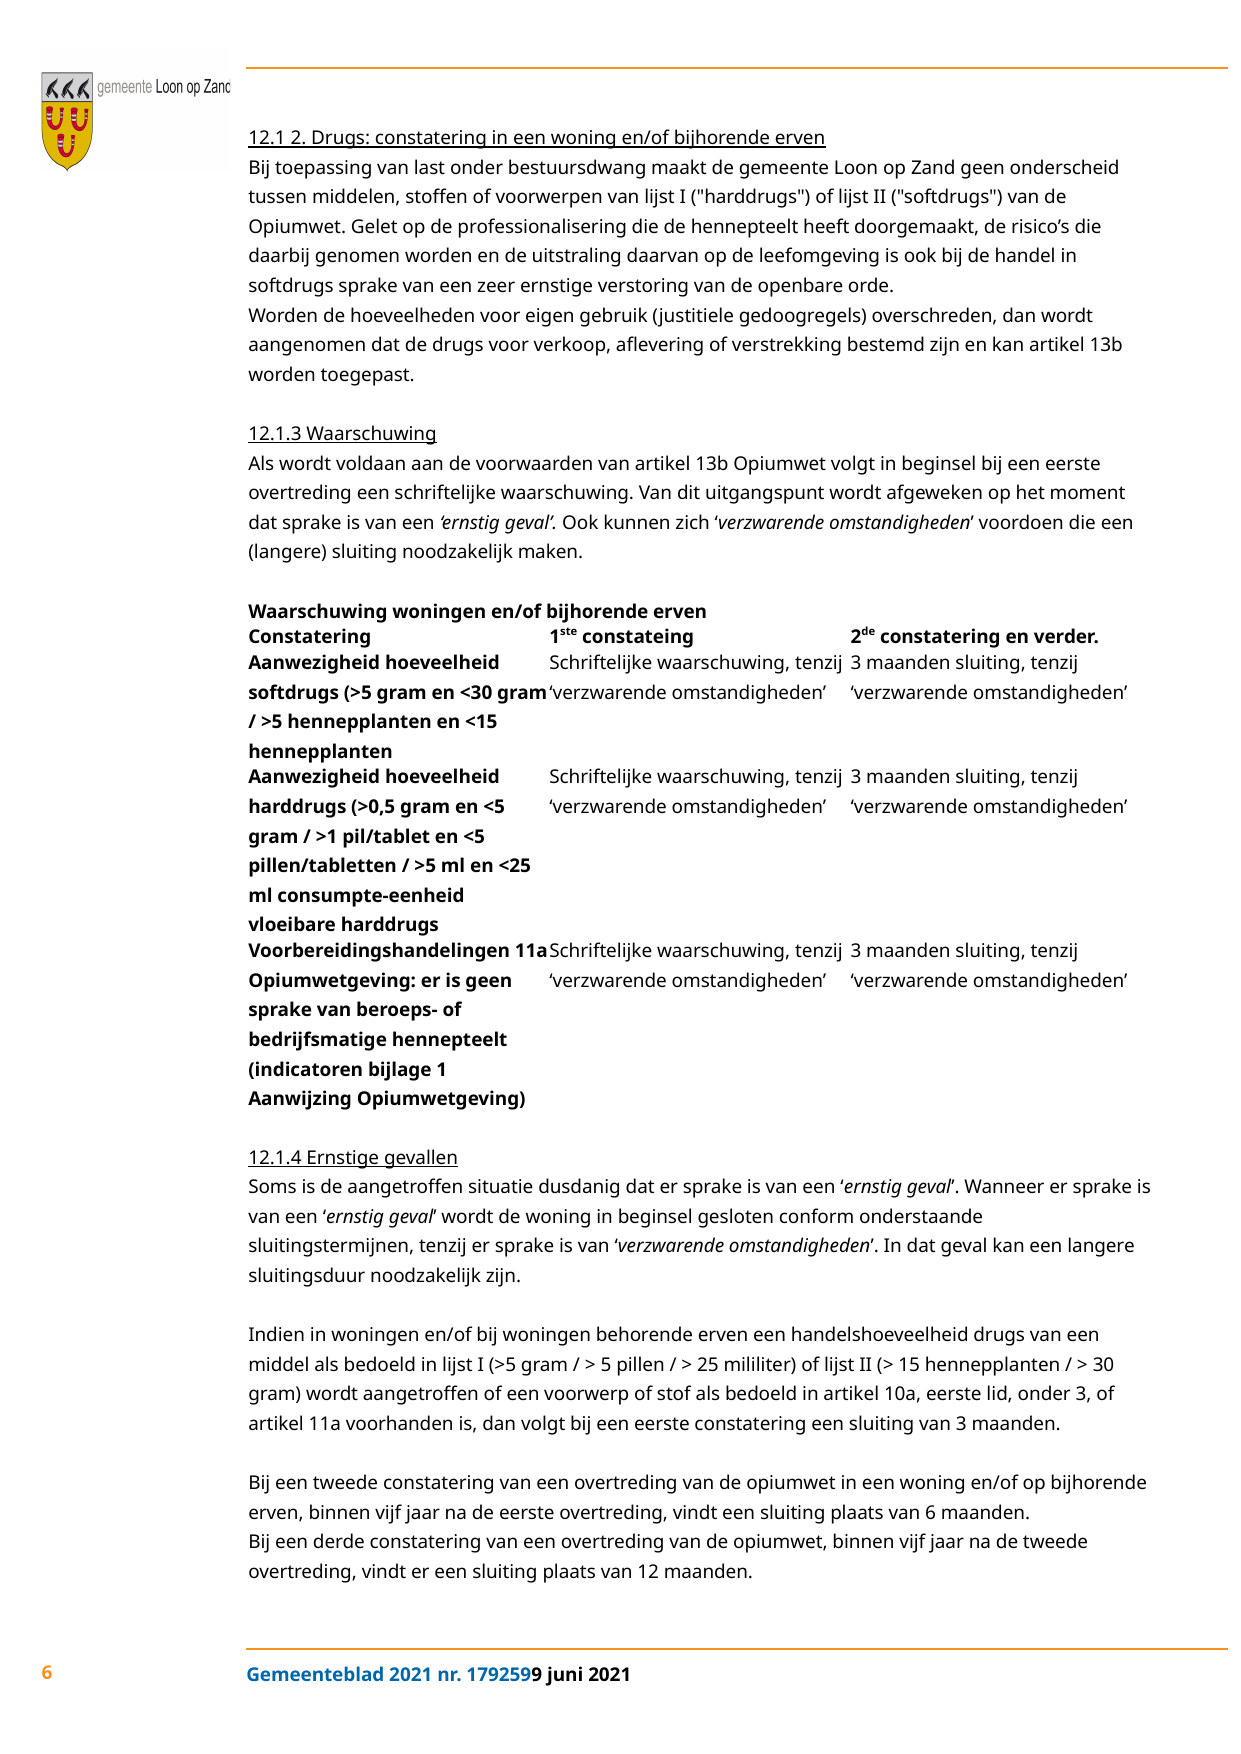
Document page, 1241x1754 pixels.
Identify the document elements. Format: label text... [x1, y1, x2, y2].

text 12.1.3 Waarschuwing [248, 420, 1152, 446]
text 12.1 2. Drugs: constatering in een woning en/of bijhorende erven [248, 124, 1152, 150]
table_cell 3 maanden sluiting, tenzij ‘verzwarende omstandigheden’ [850, 938, 1152, 1111]
picture [41, 47, 231, 172]
table_cell 3 maanden sluiting, tenzij ‘verzwarende omstandigheden’ [850, 764, 1152, 937]
text Bij een derde constatering van een overtreding van de opiumwet, binnen vijf jaar na de tweede overtreding, vindt er een sluiting plaats van 12 maanden. [248, 1528, 1152, 1584]
table_cell Schriftelijke waarschuwing, tenzij ‘verzwarende omstandigheden’ [549, 938, 850, 1111]
table_cell Voorbereidingshandelingen 11a Opiumwetgeving: er is geen sprake van beroeps- of bedrijfsmatige hennepteelt (indicatoren bijlage 1 Aanwijzing Opiumwetgeving) [248, 938, 549, 1111]
table_cell 3 maanden sluiting, tenzij ‘verzwarende omstandigheden’ [850, 649, 1152, 764]
table_cell Schriftelijke waarschuwing, tenzij ‘verzwarende omstandigheden’ [549, 649, 850, 764]
text Indien in woningen en/of bij woningen behorende erven een handelshoeveelheid drugs van een middel als bedoeld in lijst I (>5 gram / > 5 pillen / > 25 mililiter) of lijst II (> 15 hennepplanten / > 30 gram) wordt aangetroffen of een voorwerp of stof als bedoeld in artikel 10a, eerste lid, onder 3, of artikel 11a voorhanden is, dan volgt bij een eerste constatering een sluiting van 3 maanden. [248, 1321, 1152, 1436]
text Worden de hoeveelheden voor eigen gebruik (justitiele gedoogregels) overschreden, dan wordt aangenomen dat de drugs voor verkoop, aflevering of verstrekking bestemd zijn en kan artikel 13b worden toegepast. [248, 302, 1152, 387]
table_cell Constatering [248, 624, 549, 649]
text Bij toepassing van last onder bestuursdwang maakt de gemeente Loon op Zand geen onderscheid tussen middelen, stoffen of voorwerpen van lijst I ("harddrugs") of lijst II ("softdrugs") van de Opiumwet. Gelet op de professionalisering die de hennepteelt heeft doorgemaakt, de risico’s die daarbij genomen worden en de uitstraling daarvan op de leefomgeving is ook bij de handel in softdrugs sprake van een zeer ernstige verstoring van de openbare orde. [248, 154, 1152, 298]
table_cell Aanwezigheid hoeveelheid softdrugs (>5 gram en <30 gram / >5 hennepplanten en <15 hennepplanten [248, 649, 549, 764]
table_cell Aanwezigheid hoeveelheid harddrugs (>0,5 gram en <5 gram / >1 pil/tablet en <5 pillen/tabletten / >5 ml en <25 ml consumpte-eenheid vloeibare harddrugs [248, 764, 549, 937]
table_cell 1ste constateing [549, 624, 850, 649]
text Als wordt voldaan aan de voorwaarden van artikel 13b Opiumwet volgt in beginsel bij een eerste overtreding een schriftelijke waarschuwing. Van dit uitgangspunt wordt afgeweken op het moment dat sprake is van een ‘ernstig geval’. Ook kunnen zich ‘verzwarende omstandigheden’ voordoen die een (langere) sluiting noodzakelijk maken. [248, 450, 1152, 564]
text Bij een tweede constatering van een overtreding van de opiumwet in een woning en/of op bijhorende erven, binnen vijf jaar na de eerste overtreding, vindt een sluiting plaats van 6 maanden. [248, 1469, 1152, 1524]
table_cell Schriftelijke waarschuwing, tenzij ‘verzwarende omstandigheden’ [549, 764, 850, 937]
table_cell 2de constatering en verder. [850, 624, 1152, 649]
text 12.1.4 Ernstige gevallen [248, 1144, 1152, 1169]
text Soms is de aangetroffen situatie dusdanig dat er sprake is van een ‘ernstig geval’. Wanneer er sprake is van een ‘ernstig geval’ wordt de woning in beginsel gesloten conform onderstaande sluitingstermijnen, tenzij er sprake is van ‘verzwarende omstandigheden’. In dat geval kan een langere sluitingsduur noodzakelijk zijn. [248, 1173, 1152, 1288]
table_header Waarschuwing woningen en/of bijhorende erven [248, 598, 1152, 623]
